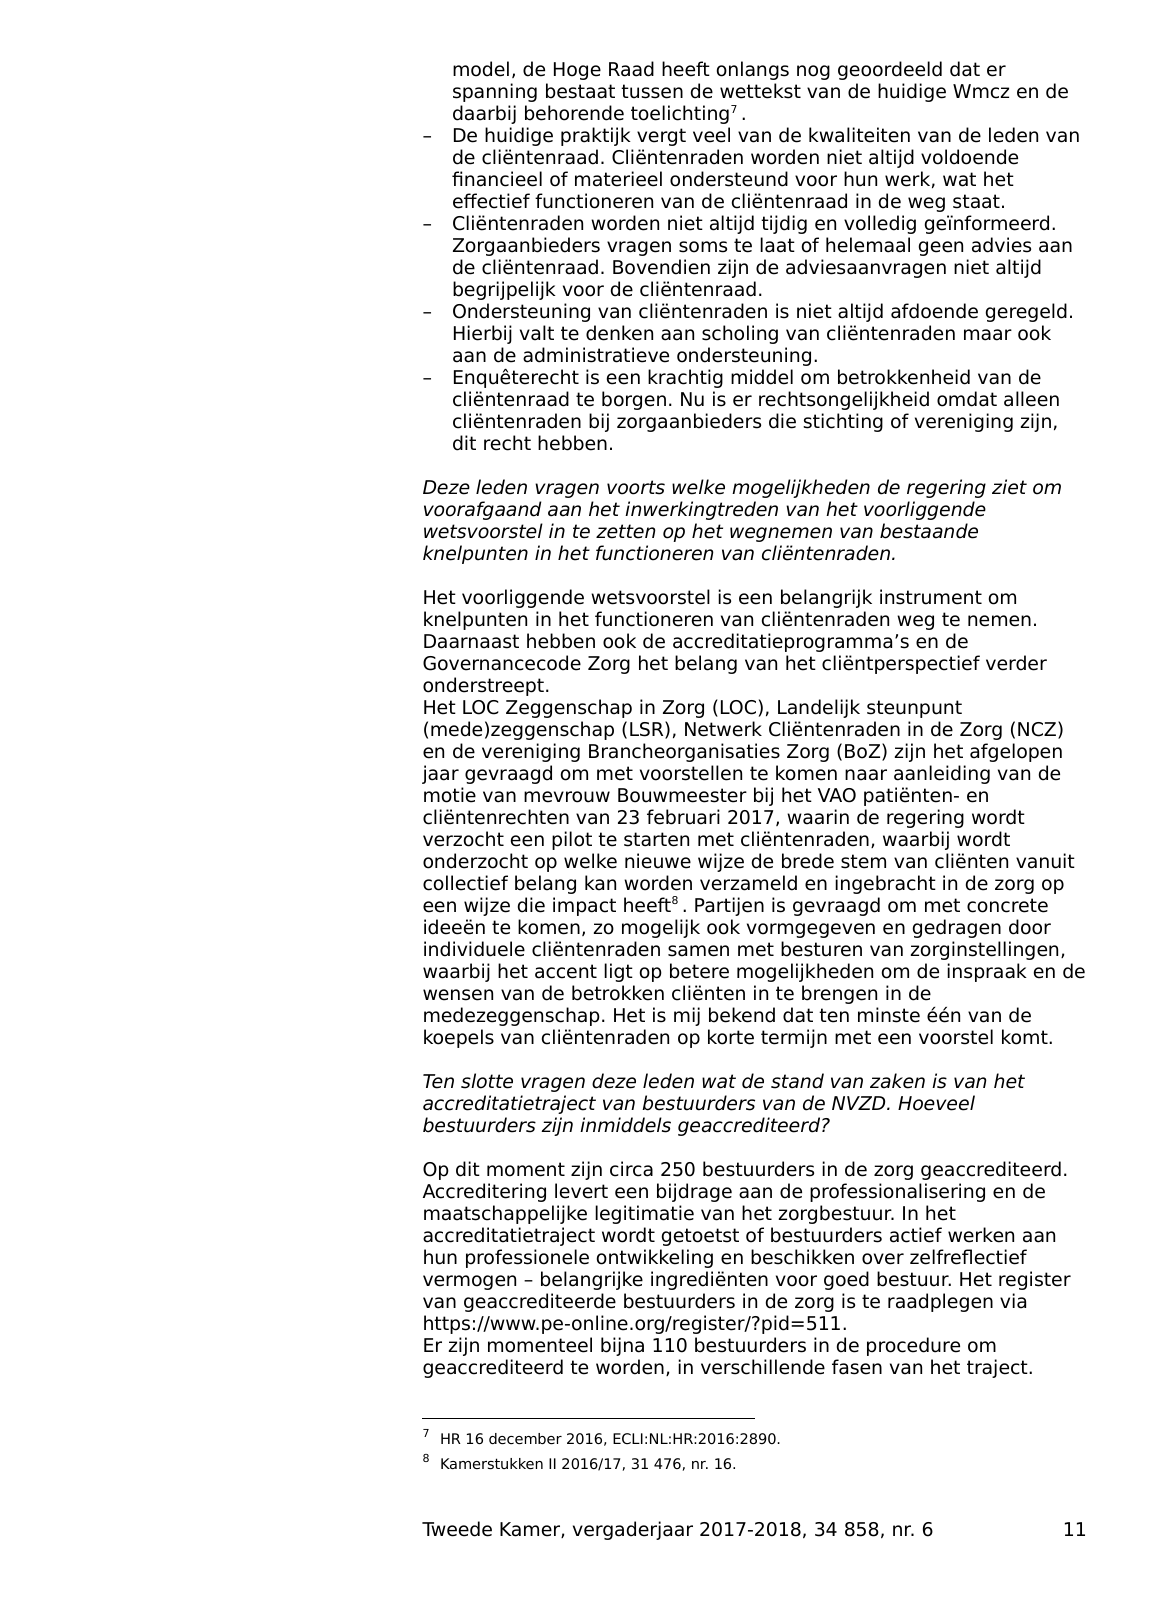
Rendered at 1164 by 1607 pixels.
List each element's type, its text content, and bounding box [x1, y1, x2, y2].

text HR 16 december 2016, ECLI:NL:HR:2016:2890. [422, 1427, 1087, 1449]
text – De huidige praktijk vergt veel van de kwaliteiten van de leden van de cliëntenraad. Cliëntenraden worden niet altijd voldoende financieel of materieel ondersteund voor hun werk, wat het effectief functioneren van de cliëntenraad in de weg staat. [422, 125, 1087, 213]
text Op dit moment zijn circa 250 bestuurders in de zorg geaccrediteerd. Accreditering levert een bijdrage aan de professionalisering en de maatschappelijke legitimatie van het zorgbestuur. In het accreditatietraject wordt getoetst of bestuurders actief werken aan hun professionele ontwikkeling en beschikken over zelfreflectief vermogen – belangrijke ingrediënten voor goed bestuur. Het register van geaccrediteerde bestuurders in de zorg is te raadplegen via https://www.pe-online.org/register/?pid=511. [422, 1159, 1087, 1335]
text Er zijn momenteel bijna 110 bestuurders in de procedure om geaccrediteerd te worden, in verschillende fasen van het traject. [422, 1335, 1087, 1379]
text Kamerstukken II 2016/17, 31 476, nr. 16. [422, 1452, 1087, 1474]
text – Ondersteuning van cliëntenraden is niet altijd afdoende geregeld. Hierbij valt te denken aan scholing van cliëntenraden maar ook aan de administratieve ondersteuning. [422, 301, 1087, 367]
text Het LOC Zeggenschap in Zorg (LOC), Landelijk steunpunt (mede)zeggenschap (LSR), Netwerk Cliëntenraden in de Zorg (NCZ) en de vereniging Brancheorganisaties Zorg (BoZ) zijn het afgelopen jaar gevraagd om met voorstellen te komen naar aanleiding van de motie van mevrouw Bouwmeester bij het VAO patiënten- en cliëntenrechten van 23 februari 2017, waarin de regering wordt verzocht een pilot te starten met cliëntenraden, waarbij wordt onderzocht op welke nieuwe wijze de brede stem van cliënten vanuit collectief belang kan worden verzameld en ingebracht in de zorg op een wijze die impact heeft. Partijen is gevraagd om met concrete ideeën te komen, zo mogelijk ook vormgegeven en gedragen door individuele cliëntenraden samen met besturen van zorginstellingen, waarbij het accent ligt op betere mogelijkheden om de inspraak en de wensen van de betrokken cliënten in te brengen in de medezeggenschap. Het is mij bekend dat ten minste één van de koepels van cliëntenraden op korte termijn met een voorstel komt. [422, 697, 1087, 1048]
text – Cliëntenraden worden niet altijd tijdig en volledig geïnformeerd. Zorgaanbieders vragen soms te laat of helemaal geen advies aan de cliëntenraad. Bovendien zijn de adviesaanvragen niet altijd begrijpelijk voor de cliëntenraad. [422, 213, 1087, 301]
text – Enquêterecht is een krachtig middel om betrokkenheid van de cliëntenraad te borgen. Nu is er rechtsongelijkheid omdat alleen cliëntenraden bij zorgaanbieders die stichting of vereniging zijn, dit recht hebben. [422, 367, 1087, 455]
text Het voorliggende wetsvoorstel is een belangrijk instrument om knelpunten in het functioneren van cliëntenraden weg te nemen. Daarnaast hebben ook de accreditatieprogramma’s en de Governancecode Zorg het belang van het cliëntperspectief verder onderstreept. [422, 587, 1087, 697]
text model, de Hoge Raad heeft onlangs nog geoordeeld dat er spanning bestaat tussen de wettekst van de huidige Wmcz en de daarbij behorende toelichting. [422, 59, 1087, 125]
text Deze leden vragen voorts welke mogelijkheden de regering ziet om voorafgaand aan het inwerkingtreden van het voorliggende wetsvoorstel in te zetten op het wegnemen van bestaande knelpunten in het functioneren van cliëntenraden. [422, 477, 1087, 565]
text Ten slotte vragen deze leden wat de stand van zaken is van het accreditatietraject van bestuurders van de NVZD. Hoeveel bestuurders zijn inmiddels geaccrediteerd? [422, 1071, 1087, 1137]
